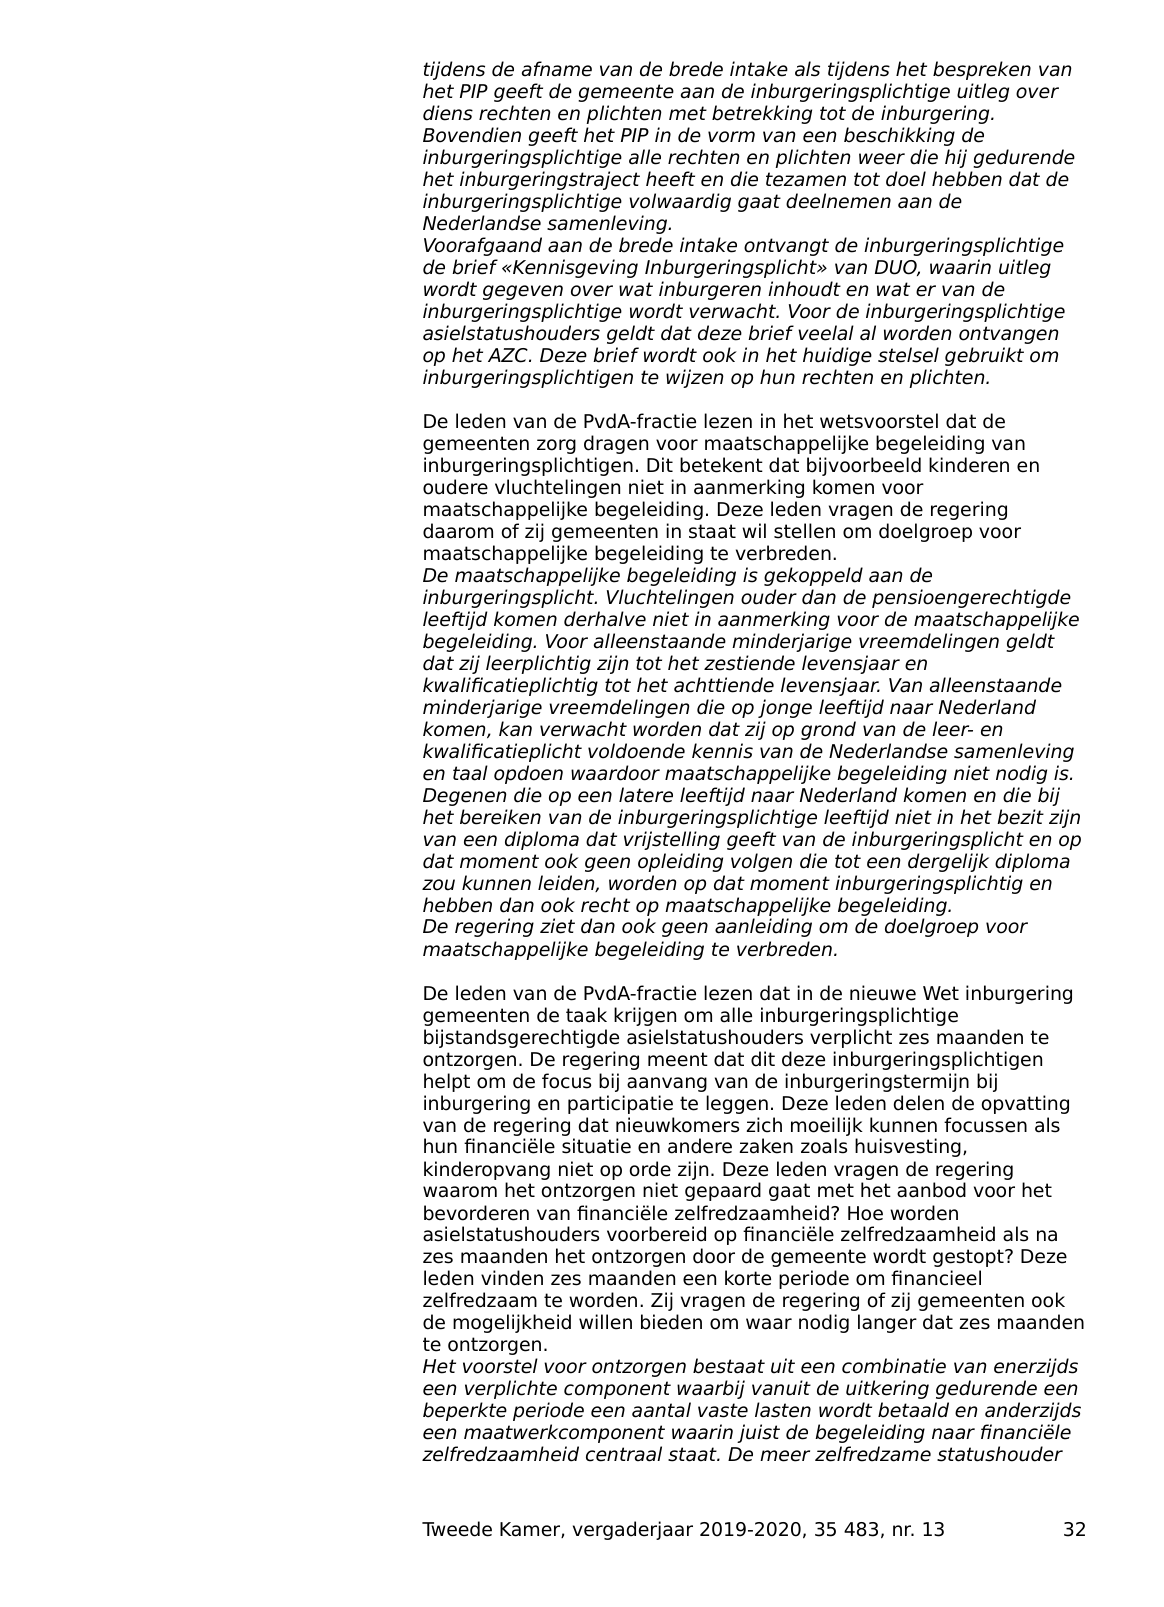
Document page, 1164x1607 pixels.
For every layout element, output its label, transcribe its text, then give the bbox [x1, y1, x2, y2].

text De leden van de PvdA-fractie lezen dat in de nieuwe Wet inburgering gemeenten de taak krijgen om alle inburgeringsplichtige bijstandsgerechtigde asielstatushouders verplicht zes maanden te ontzorgen. De regering meent dat dit deze inburgeringsplichtigen helpt om de focus bij aanvang van de inburgeringstermijn bij inburgering en participatie te leggen. Deze leden delen de opvatting van de regering dat nieuwkomers zich moeilijk kunnen focussen als hun financiële situatie en andere zaken zoals huisvesting, kinderopvang niet op orde zijn. Deze leden vragen de regering waarom het ontzorgen niet gepaard gaat met het aanbod voor het bevorderen van financiële zelfredzaamheid? Hoe worden asielstatushouders voorbereid op financiële zelfredzaamheid als na zes maanden het ontzorgen door de gemeente wordt gestopt? Deze leden vinden zes maanden een korte periode om financieel zelfredzaam te worden. Zij vragen de regering of zij gemeenten ook de mogelijkheid willen bieden om waar nodig langer dat zes maanden te ontzorgen. [422, 983, 1087, 1356]
text De regering ziet dan ook geen aanleiding om de doelgroep voor maatschappelijke begeleiding te verbreden. [422, 916, 1087, 960]
text Voorafgaand aan de brede intake ontvangt de inburgeringsplichtige de brief «Kennisgeving Inburgeringsplicht» van DUO, waarin uitleg wordt gegeven over wat inburgeren inhoudt en wat er van de inburgeringsplichtige wordt verwacht. Voor de inburgeringsplichtige asielstatushouders geldt dat deze brief veelal al worden ontvangen op het AZC. Deze brief wordt ook in het huidige stelsel gebruikt om inburgeringsplichtigen te wijzen op hun rechten en plichten. [422, 235, 1087, 389]
text tijdens de afname van de brede intake als tijdens het bespreken van het PIP geeft de gemeente aan de inburgeringsplichtige uitleg over diens rechten en plichten met betrekking tot de inburgering. Bovendien geeft het PIP in de vorm van een beschikking de inburgeringsplichtige alle rechten en plichten weer die hij gedurende het inburgeringstraject heeft en die tezamen tot doel hebben dat de inburgeringsplichtige volwaardig gaat deelnemen aan de Nederlandse samenleving. [422, 59, 1087, 235]
text Het voorstel voor ontzorgen bestaat uit een combinatie van enerzijds een verplichte component waarbij vanuit de uitkering gedurende een beperkte periode een aantal vaste lasten wordt betaald en anderzijds een maatwerkcomponent waarin juist de begeleiding naar financiële zelfredzaamheid centraal staat. De meer zelfredzame statushouder [422, 1356, 1087, 1466]
text De maatschappelijke begeleiding is gekoppeld aan de inburgeringsplicht. Vluchtelingen ouder dan de pensioengerechtigde leeftijd komen derhalve niet in aanmerking voor de maatschappelijke begeleiding. Voor alleenstaande minderjarige vreemdelingen geldt dat zij leerplichtig zijn tot het zestiende levensjaar en kwalificatieplichtig tot het achttiende levensjaar. Van alleenstaande minderjarige vreemdelingen die op jonge leeftijd naar Nederland komen, kan verwacht worden dat zij op grond van de leer- en kwalificatieplicht voldoende kennis van de Nederlandse samenleving en taal opdoen waardoor maatschappelijke begeleiding niet nodig is. Degenen die op een latere leeftijd naar Nederland komen en die bij het bereiken van de inburgeringsplichtige leeftijd niet in het bezit zijn van een diploma dat vrijstelling geeft van de inburgeringsplicht en op dat moment ook geen opleiding volgen die tot een dergelijk diploma zou kunnen leiden, worden op dat moment inburgeringsplichtig en hebben dan ook recht op maatschappelijke begeleiding. [422, 565, 1087, 916]
text De leden van de PvdA-fractie lezen in het wetsvoorstel dat de gemeenten zorg dragen voor maatschappelijke begeleiding van inburgeringsplichtigen. Dit betekent dat bijvoorbeeld kinderen en oudere vluchtelingen niet in aanmerking komen voor maatschappelijke begeleiding. Deze leden vragen de regering daarom of zij gemeenten in staat wil stellen om doelgroep voor maatschappelijke begeleiding te verbreden. [422, 411, 1087, 565]
